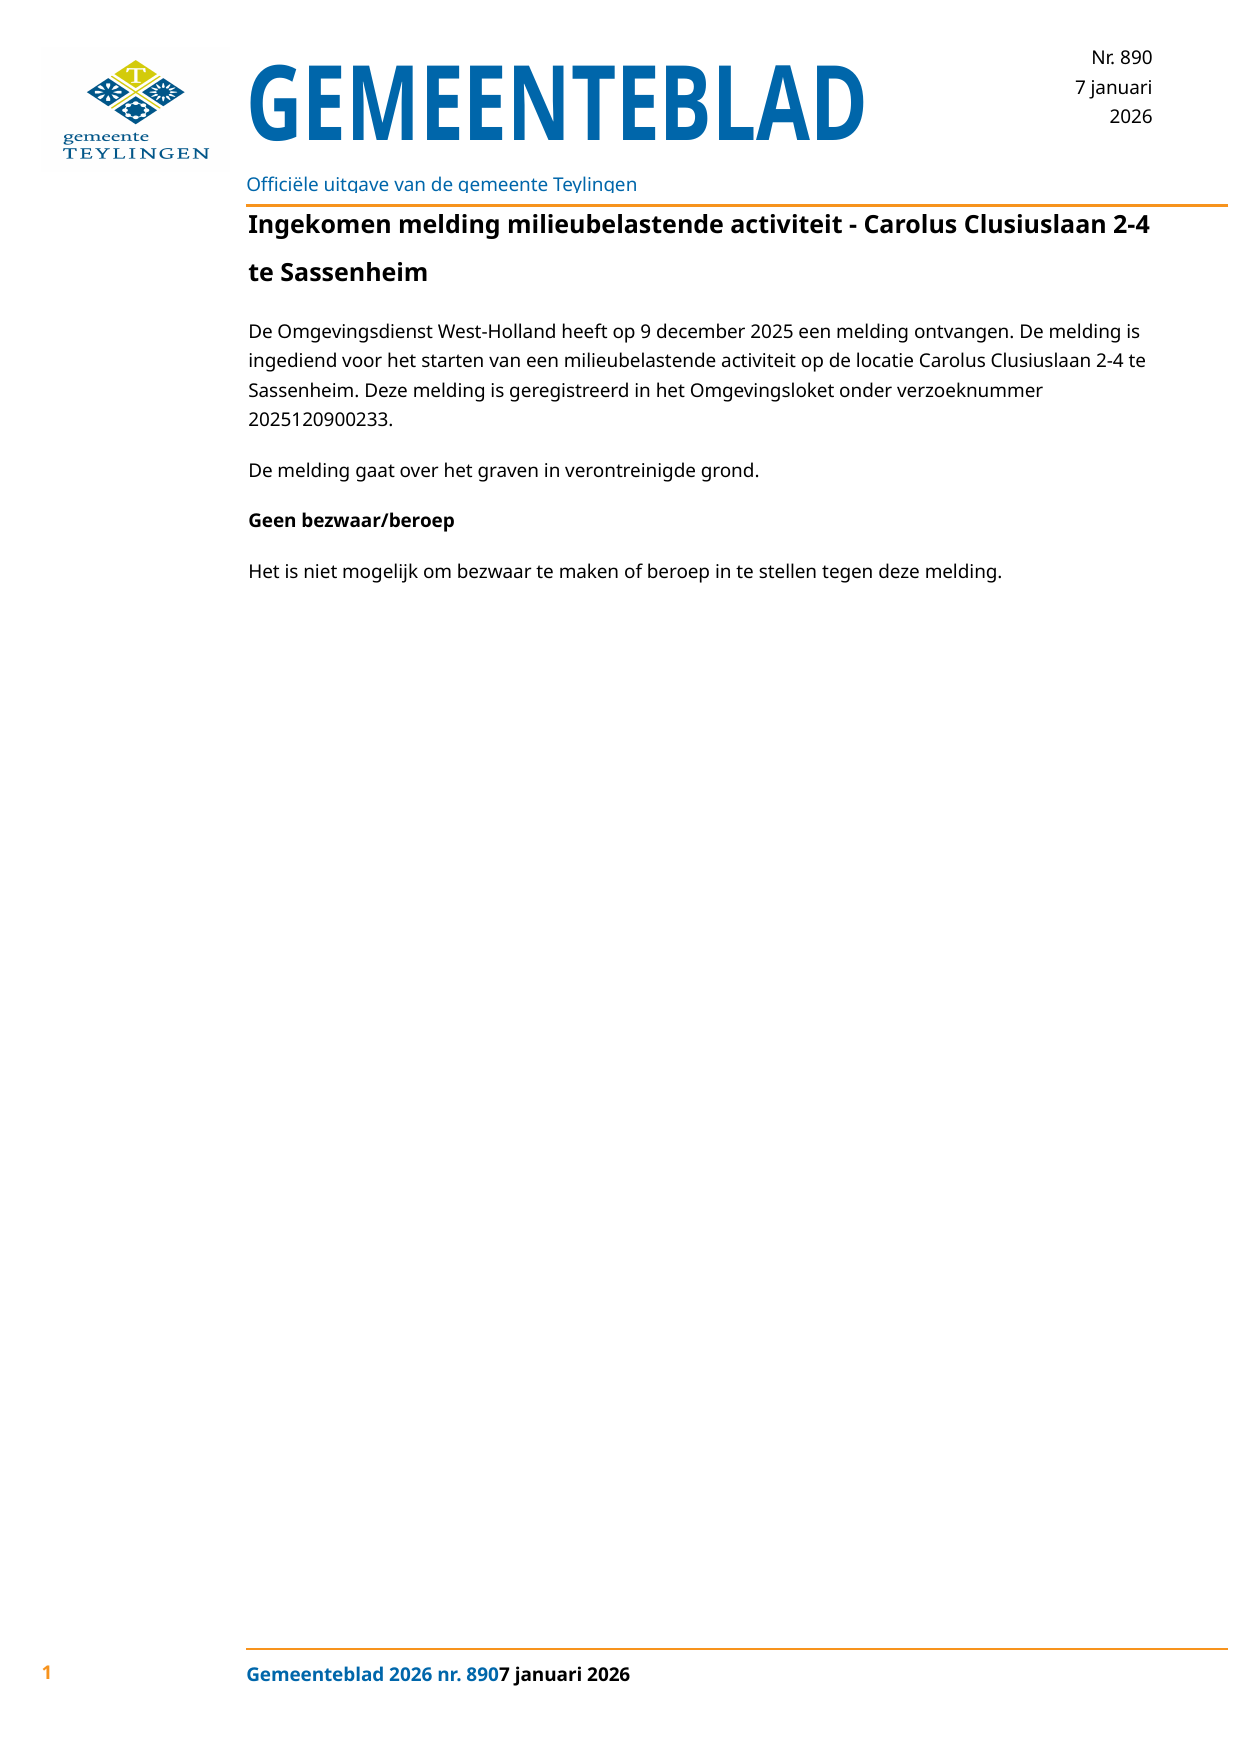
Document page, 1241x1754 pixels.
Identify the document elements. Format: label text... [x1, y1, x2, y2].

text De melding gaat over het graven in verontreinigde grond. [248, 457, 1152, 483]
text Het is niet mogelijk om bezwaar te maken of beroep in te stellen tegen deze melding. [248, 558, 1152, 584]
text Ingekomen melding milieubelastende activiteit - Carolus Clusiuslaan 2-4 te Sassenheim [248, 207, 1152, 288]
picture [41, 47, 231, 172]
text De Omgevingsdienst West-Holland heeft op 9 december 2025 een melding ontvangen. De melding is ingediend voor het starten van een milieubelastende activiteit op de locatie Carolus Clusiuslaan 2-4 te Sassenheim. Deze melding is geregistreerd in het Omgevingsloket onder verzoeknummer 2025120900233. [248, 318, 1152, 432]
text Geen bezwaar/beroep [248, 507, 1152, 533]
